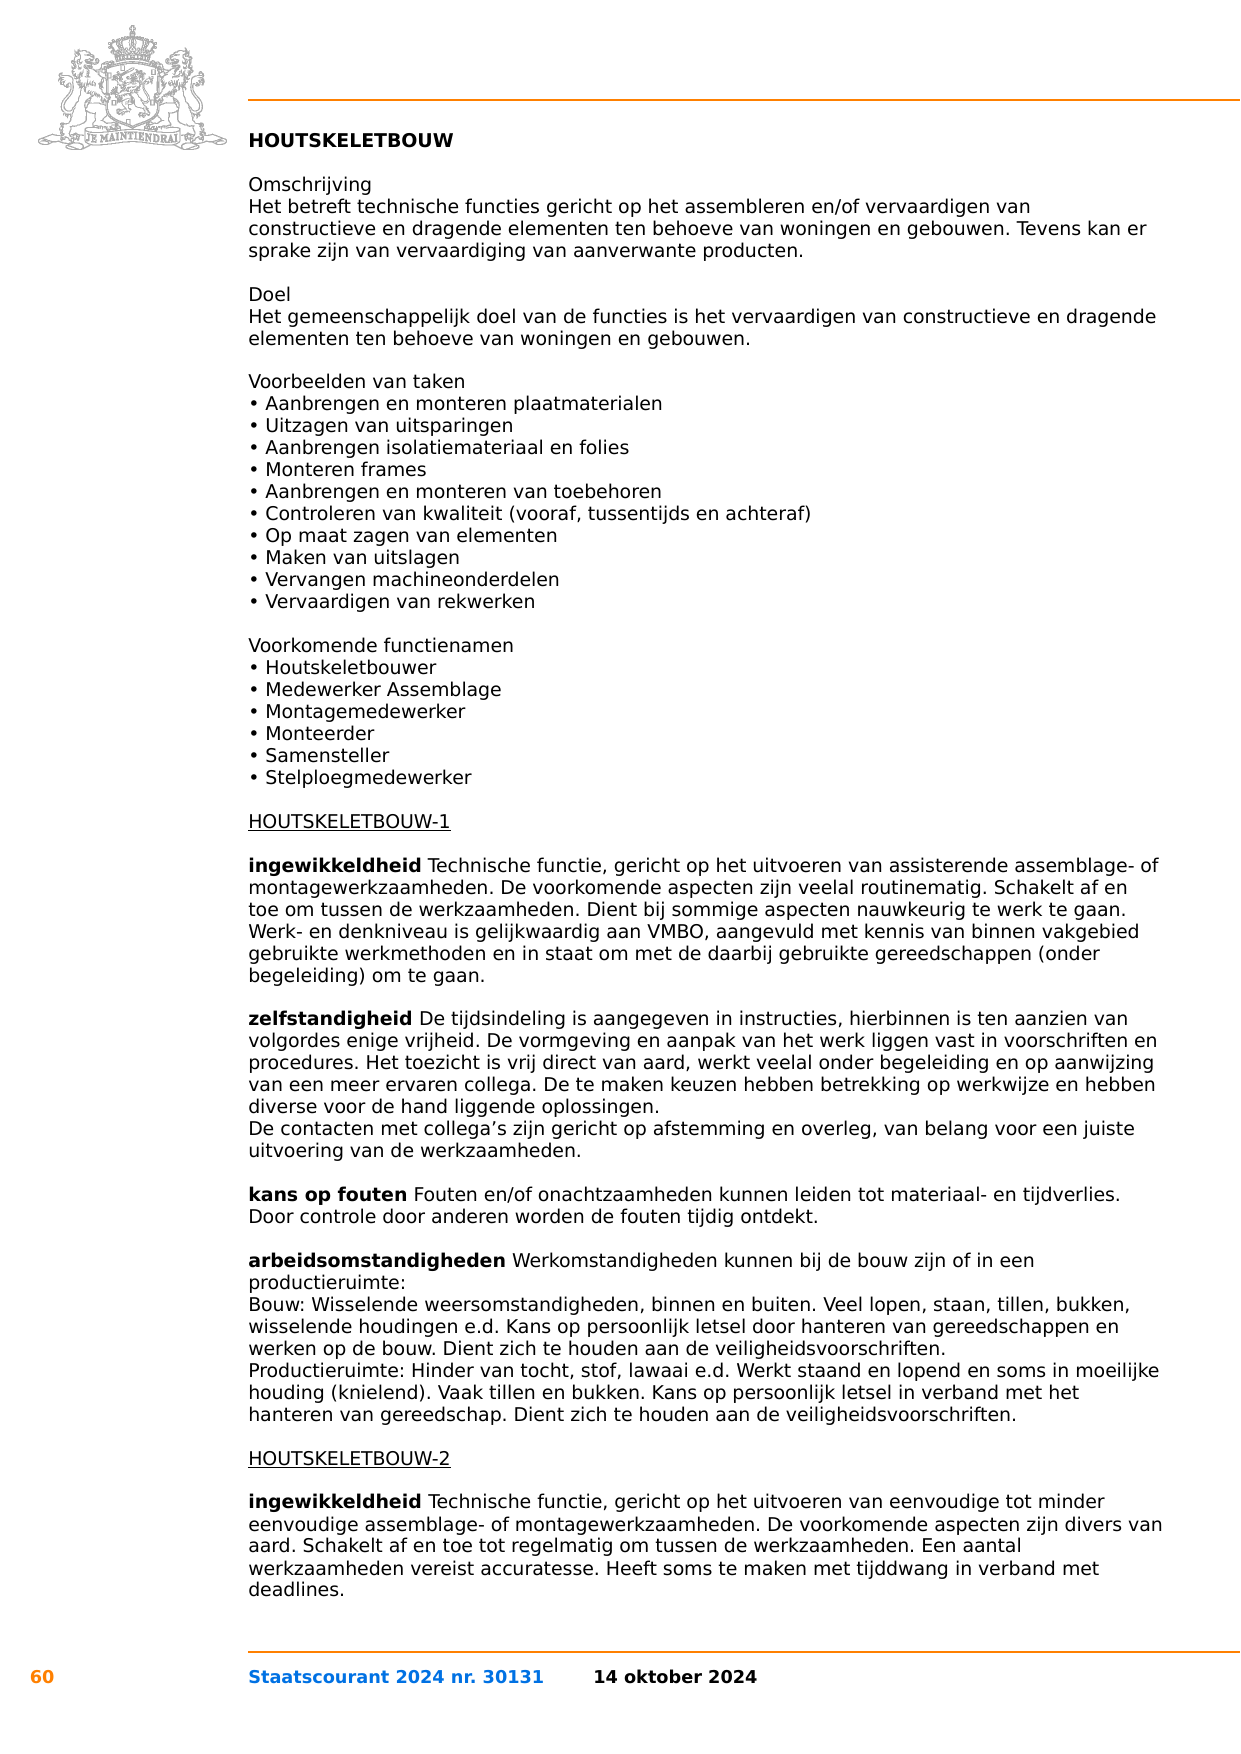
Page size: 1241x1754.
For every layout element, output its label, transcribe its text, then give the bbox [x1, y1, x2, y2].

text • Uitzagen van uitsparingen [248, 415, 1163, 437]
subtitle HOUTSKELETBOUW-1 [248, 811, 1163, 833]
text • Monteerder [248, 723, 1163, 745]
text ingewikkeldheid Technische functie, gericht op het uitvoeren van eenvoudige tot minder eenvoudige assemblage- of montagewerkzaamheden. De voorkomende aspecten zijn divers van aard. Schakelt af en toe tot regelmatig om tussen de werkzaamheden. Een aantal werkzaamheden vereist accuratesse. Heeft soms te maken met tijddwang in verband met deadlines. [248, 1491, 1163, 1601]
picture [38, 25, 227, 150]
text • Montagemedewerker [248, 701, 1163, 723]
text Bouw: Wisselende weersomstandigheden, binnen en buiten. Veel lopen, staan, tillen, bukken, wisselende houdingen e.d. Kans op persoonlijk letsel door hanteren van gereedschappen en werken op de bouw. Dient zich te houden aan de veiligheidsvoorschriften. [248, 1294, 1163, 1360]
text • Stelploegmedewerker [248, 767, 1163, 789]
text Omschrijving [248, 174, 1163, 196]
text • Maken van uitslagen [248, 547, 1163, 569]
text Voorbeelden van taken [248, 371, 1163, 393]
subtitle HOUTSKELETBOUW-2 [248, 1448, 1163, 1469]
text HOUTSKELETBOUW [248, 130, 1163, 152]
text • Aanbrengen isolatiemateriaal en folies [248, 437, 1163, 459]
text kans op fouten Fouten en/of onachtzaamheden kunnen leiden tot materiaal- en tijdverlies. Door controle door anderen worden de fouten tijdig ontdekt. [248, 1184, 1163, 1228]
text • Controleren van kwaliteit (vooraf, tussentijds en achteraf) [248, 503, 1163, 525]
text • Monteren frames [248, 459, 1163, 481]
text • Vervaardigen van rekwerken [248, 591, 1163, 613]
text Het betreft technische functies gericht op het assembleren en/of vervaardigen van constructieve en dragende elementen ten behoeve van woningen en gebouwen. Tevens kan er sprake zijn van vervaardiging van aanverwante producten. [248, 196, 1163, 262]
text • Vervangen machineonderdelen [248, 569, 1163, 591]
text Doel [248, 283, 1163, 306]
text Het gemeenschappelijk doel van de functies is het vervaardigen van constructieve en dragende elementen ten behoeve van woningen en gebouwen. [248, 306, 1163, 349]
text arbeidsomstandigheden Werkomstandigheden kunnen bij de bouw zijn of in een productieruimte: [248, 1250, 1163, 1294]
text zelfstandigheid De tijdsindeling is aangegeven in instructies, hierbinnen is ten aanzien van volgordes enige vrijheid. De vormgeving en aanpak van het werk liggen vast in voorschriften en procedures. Het toezicht is vrij direct van aard, werkt veelal onder begeleiding en op aanwijzing van een meer ervaren collega. De te maken keuzen hebben betrekking op werkwijze en hebben diverse voor de hand liggende oplossingen. [248, 1008, 1163, 1118]
text De contacten met collega’s zijn gericht op afstemming en overleg, van belang voor een juiste uitvoering van de werkzaamheden. [248, 1118, 1163, 1162]
text • Samensteller [248, 745, 1163, 767]
text ingewikkeldheid Technische functie, gericht op het uitvoeren van assisterende assemblage- of montagewerkzaamheden. De voorkomende aspecten zijn veelal routinematig. Schakelt af en toe om tussen de werkzaamheden. Dient bij sommige aspecten nauwkeurig te werk te gaan. [248, 854, 1163, 921]
text • Aanbrengen en monteren plaatmaterialen [248, 393, 1163, 415]
text • Op maat zagen van elementen [248, 525, 1163, 547]
text • Houtskeletbouwer [248, 657, 1163, 679]
text Voorkomende functienamen [248, 635, 1163, 657]
text Werk- en denkniveau is gelijkwaardig aan VMBO, aangevuld met kennis van binnen vakgebied gebruikte werkmethoden en in staat om met de daarbij gebruikte gereedschappen (onder begeleiding) om te gaan. [248, 921, 1163, 986]
text • Medewerker Assemblage [248, 679, 1163, 701]
text Productieruimte: Hinder van tocht, stof, lawaai e.d. Werkt staand en lopend en soms in moeilijke houding (knielend). Vaak tillen en bukken. Kans op persoonlijk letsel in verband met het hanteren van gereedschap. Dient zich te houden aan de veiligheidsvoorschriften. [248, 1360, 1163, 1426]
text • Aanbrengen en monteren van toebehoren [248, 481, 1163, 503]
